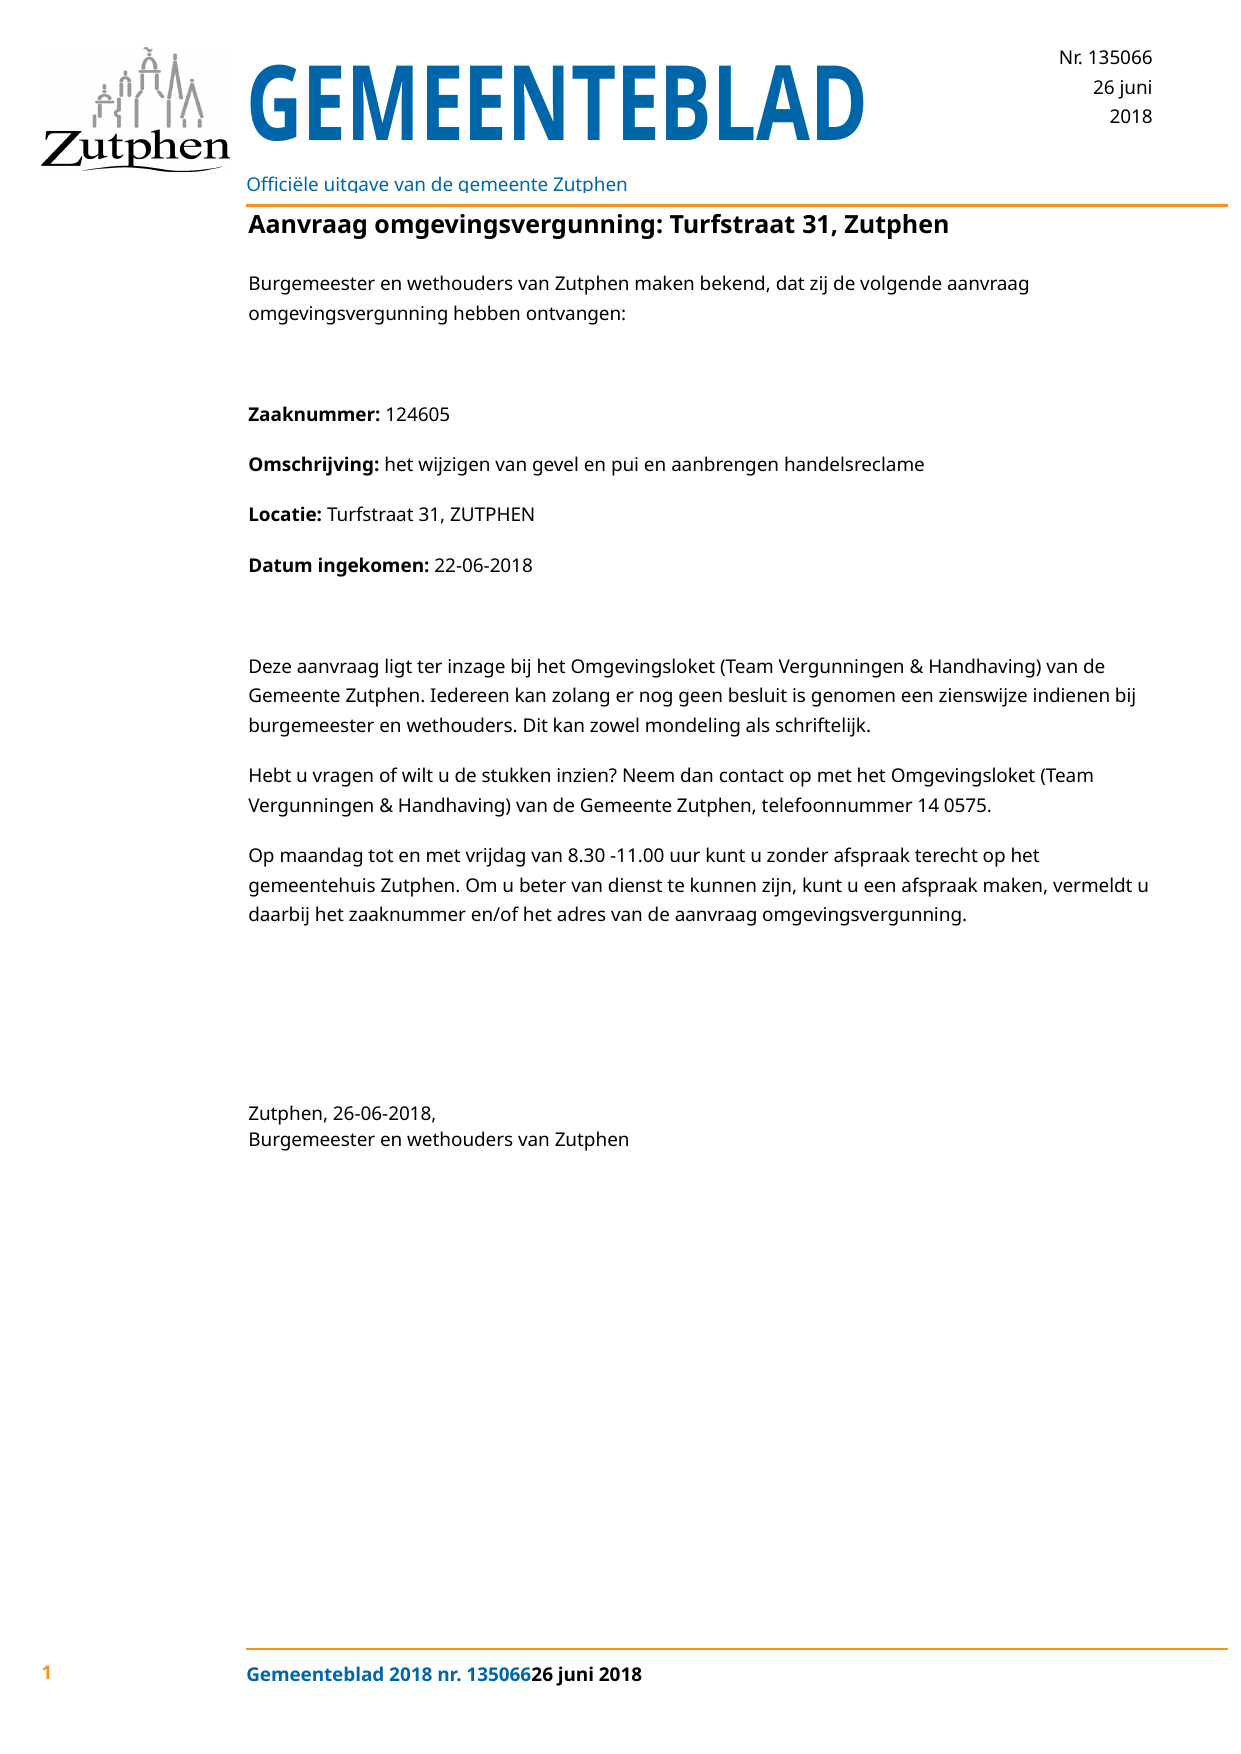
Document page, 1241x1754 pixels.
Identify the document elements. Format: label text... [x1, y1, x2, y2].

text Op maandag tot en met vrijdag van 8.30 -11.00 uur kunt u zonder afspraak terecht op het gemeentehuis Zutphen. Om u beter van dienst te kunnen zijn, kunt u een afspraak maken, vermeldt u daarbij het zaaknummer en/of het adres van de aanvraag omgevingsvergunning. [248, 842, 1152, 927]
text Burgemeester en wethouders van Zutphen maken bekend, dat zij de volgende aanvraag omgevingsvergunning hebben ontvangen: [248, 270, 1152, 326]
text Hebt u vragen of wilt u de stukken inzien? Neem dan contact op met het Omgevingsloket (Team Vergunningen & Handhaving) van de Gemeente Zutphen, telefoonnummer 14 0575. [248, 762, 1152, 818]
text Omschrijving: het wijzigen van gevel en pui en aanbrengen handelsreclame [248, 451, 1152, 477]
text Zaaknummer: 124605 [248, 401, 1152, 426]
text Deze aanvraag ligt ter inzage bij het Omgevingsloket (Team Vergunningen & Handhaving) van de Gemeente Zutphen. Iedereen kan zolang er nog geen besluit is genomen een zienswijze indienen bij burgemeester en wethouders. Dit kan zowel mondeling als schriftelijk. [248, 653, 1152, 738]
text Locatie: Turfstraat 31, ZUTPHEN [248, 502, 1152, 527]
text Datum ingekomen: 22-06-2018 [248, 552, 1152, 578]
text Zutphen, 26-06-2018, [248, 1101, 1152, 1126]
picture [41, 47, 231, 172]
text Burgemeester en wethouders van Zutphen [248, 1126, 1152, 1152]
text Aanvraag omgevingsvergunning: Turfstraat 31, Zutphen [248, 207, 1152, 241]
